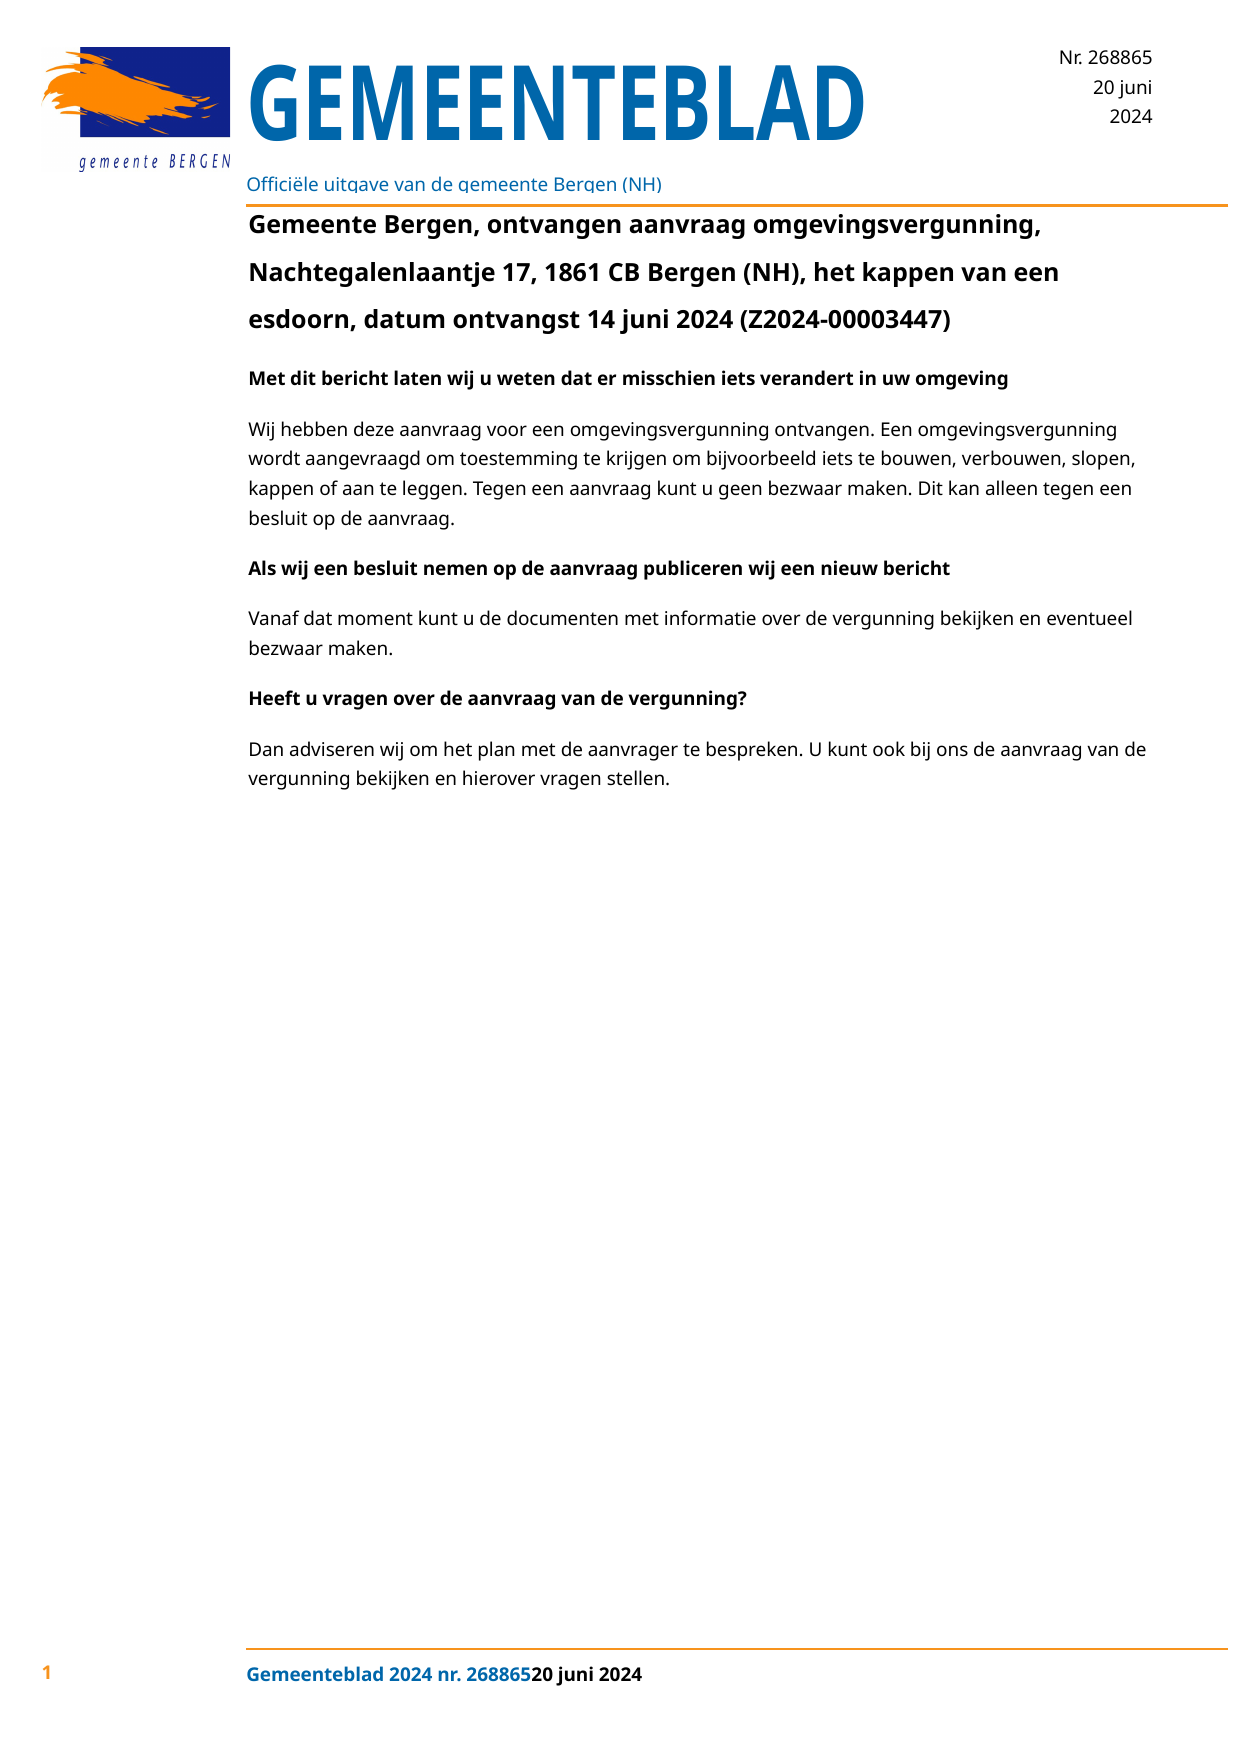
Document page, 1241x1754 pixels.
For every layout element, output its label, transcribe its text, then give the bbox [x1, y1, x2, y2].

text Dan adviseren wij om het plan met de aanvrager te bespreken. U kunt ook bij ons de aanvraag van de vergunning bekijken en hierover vragen stellen. [248, 736, 1152, 791]
text Gemeente Bergen, ontvangen aanvraag omgevingsvergunning, Nachtegalenlaantje 17, 1861 CB Bergen (NH), het kappen van een esdoorn, datum ontvangst 14 juni 2024 (Z2024-00003447) [248, 207, 1152, 336]
picture [41, 47, 231, 172]
text Als wij een besluit nemen op de aanvraag publiceren wij een nieuw bericht [248, 555, 1152, 581]
text Wij hebben deze aanvraag voor een omgevingsvergunning ontvangen. Een omgevingsvergunning wordt aangevraagd om toestemming te krijgen om bijvoorbeeld iets te bouwen, verbouwen, slopen, kappen of aan te leggen. Tegen een aanvraag kunt u geen bezwaar maken. Dit kan alleen tegen een besluit op de aanvraag. [248, 416, 1152, 530]
text Heeft u vragen over de aanvraag van de vergunning? [248, 686, 1152, 711]
text Vanaf dat moment kunt u de documenten met informatie over de vergunning bekijken en eventueel bezwaar maken. [248, 606, 1152, 661]
text Met dit bericht laten wij u weten dat er misschien iets verandert in uw omgeving [248, 366, 1152, 391]
